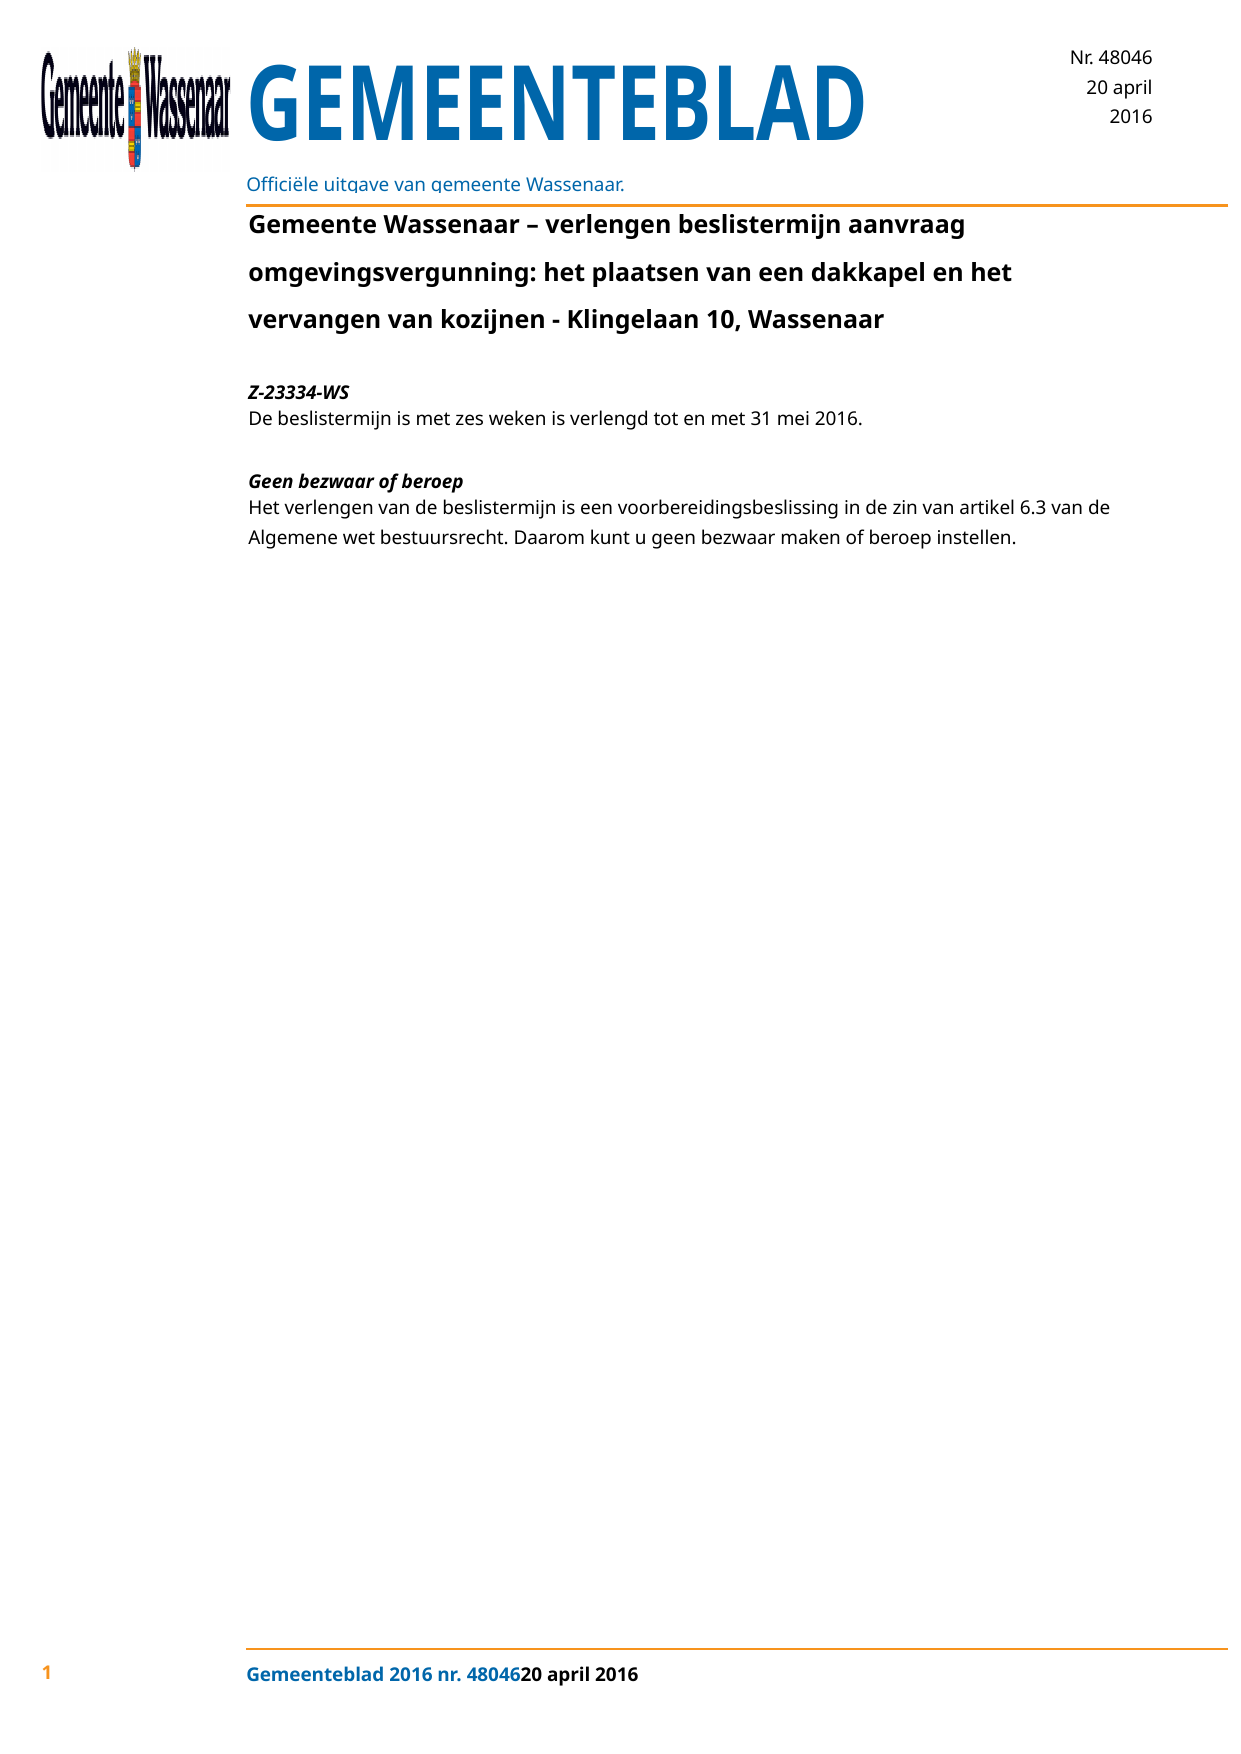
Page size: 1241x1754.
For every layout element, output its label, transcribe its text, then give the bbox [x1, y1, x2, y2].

text De beslistermijn is met zes weken is verlengd tot en met 31 mei 2016. [248, 405, 1152, 431]
text Gemeente Wassenaar – verlengen beslistermijn aanvraag omgevingsvergunning: het plaatsen van een dakkapel en het vervangen van kozijnen - Klingelaan 10, Wassenaar [248, 207, 1152, 336]
picture [41, 47, 231, 172]
text Geen bezwaar of beroep [248, 469, 1152, 494]
text Het verlengen van de beslistermijn is een voorbereidingsbeslissing in de zin van artikel 6.3 van de Algemene wet bestuursrecht. Daarom kunt u geen bezwaar maken of beroep instellen. [248, 494, 1152, 550]
text Z-23334-WS [248, 379, 1152, 405]
